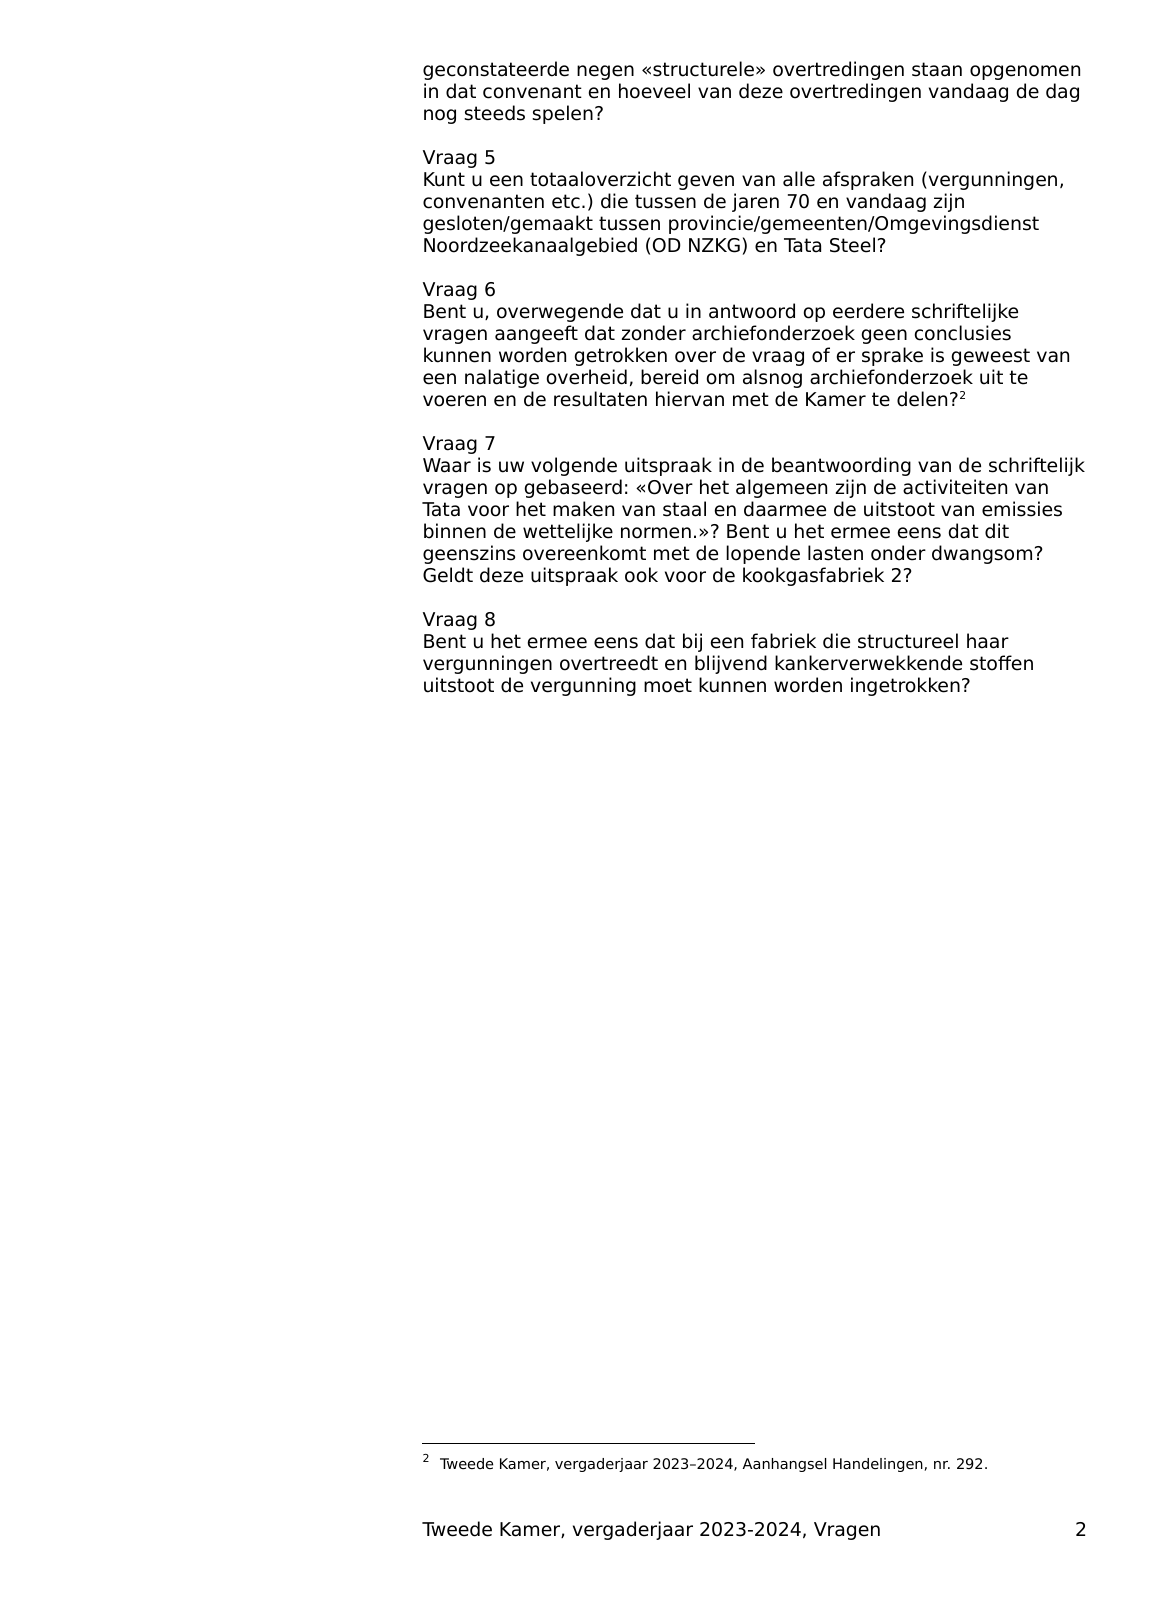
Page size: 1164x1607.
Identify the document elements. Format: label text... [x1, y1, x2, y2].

text Tweede Kamer, vergaderjaar 2023–2024, Aanhangsel Handelingen, nr. 292. [422, 1452, 1087, 1474]
text Vraag 5 [422, 147, 1087, 169]
text Bent u het ermee eens dat bij een fabriek die structureel haar vergunningen overtreedt en blijvend kankerverwekkende stoffen uitstoot de vergunning moet kunnen worden ingetrokken? [422, 631, 1087, 697]
text geconstateerde negen «structurele» overtredingen staan opgenomen in dat convenant en hoeveel van deze overtredingen vandaag de dag nog steeds spelen? [422, 59, 1087, 125]
text Vraag 6 [422, 279, 1087, 301]
text Vraag 7 [422, 433, 1087, 455]
text Waar is uw volgende uitspraak in de beantwoording van de schriftelijk vragen op gebaseerd: «Over het algemeen zijn de activiteiten van Tata voor het maken van staal en daarmee de uitstoot van emissies binnen de wettelijke normen.»? Bent u het ermee eens dat dit geenszins overeenkomt met de lopende lasten onder dwangsom? Geldt deze uitspraak ook voor de kookgasfabriek 2? [422, 455, 1087, 587]
text Vraag 8 [422, 609, 1087, 631]
text Bent u, overwegende dat u in antwoord op eerdere schriftelijke vragen aangeeft dat zonder archiefonderzoek geen conclusies kunnen worden getrokken over de vraag of er sprake is geweest van een nalatige overheid, bereid om alsnog archiefonderzoek uit te voeren en de resultaten hiervan met de Kamer te delen? [422, 301, 1087, 411]
text Kunt u een totaaloverzicht geven van alle afspraken (vergunningen, convenanten etc.) die tussen de jaren 70 en vandaag zijn gesloten/gemaakt tussen provincie/gemeenten/Omgevingsdienst Noordzeekanaalgebied (OD NZKG) en Tata Steel? [422, 169, 1087, 257]
